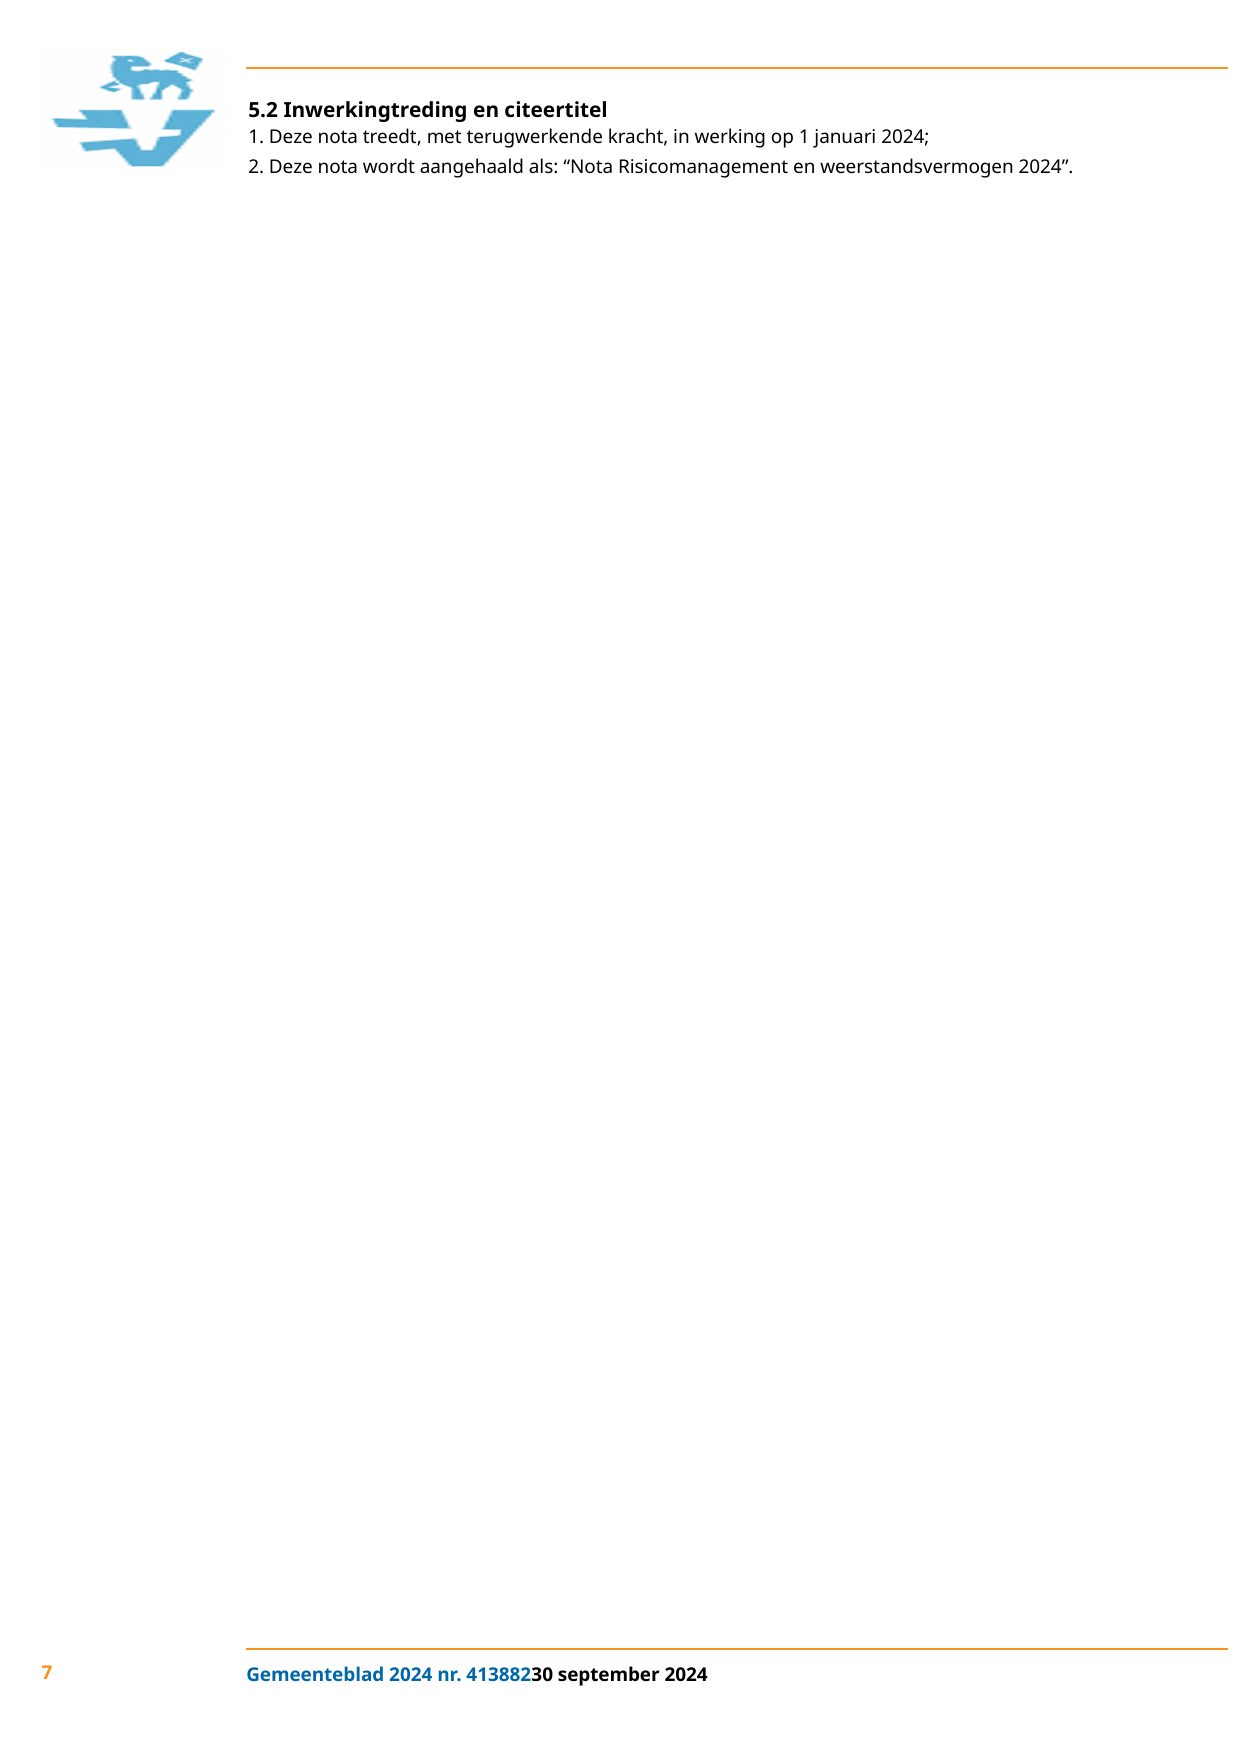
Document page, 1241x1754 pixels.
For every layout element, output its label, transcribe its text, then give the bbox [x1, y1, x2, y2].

text 5.2 Inwerkingtreding en citeertitel [248, 95, 1152, 123]
picture [41, 47, 231, 172]
text 1. Deze nota treedt, met terugwerkende kracht, in werking op 1 januari 2024; [248, 123, 1152, 149]
text 2. Deze nota wordt aangehaald als: “Nota Risicomanagement en weerstandsvermogen 2024”. [248, 153, 1152, 178]
